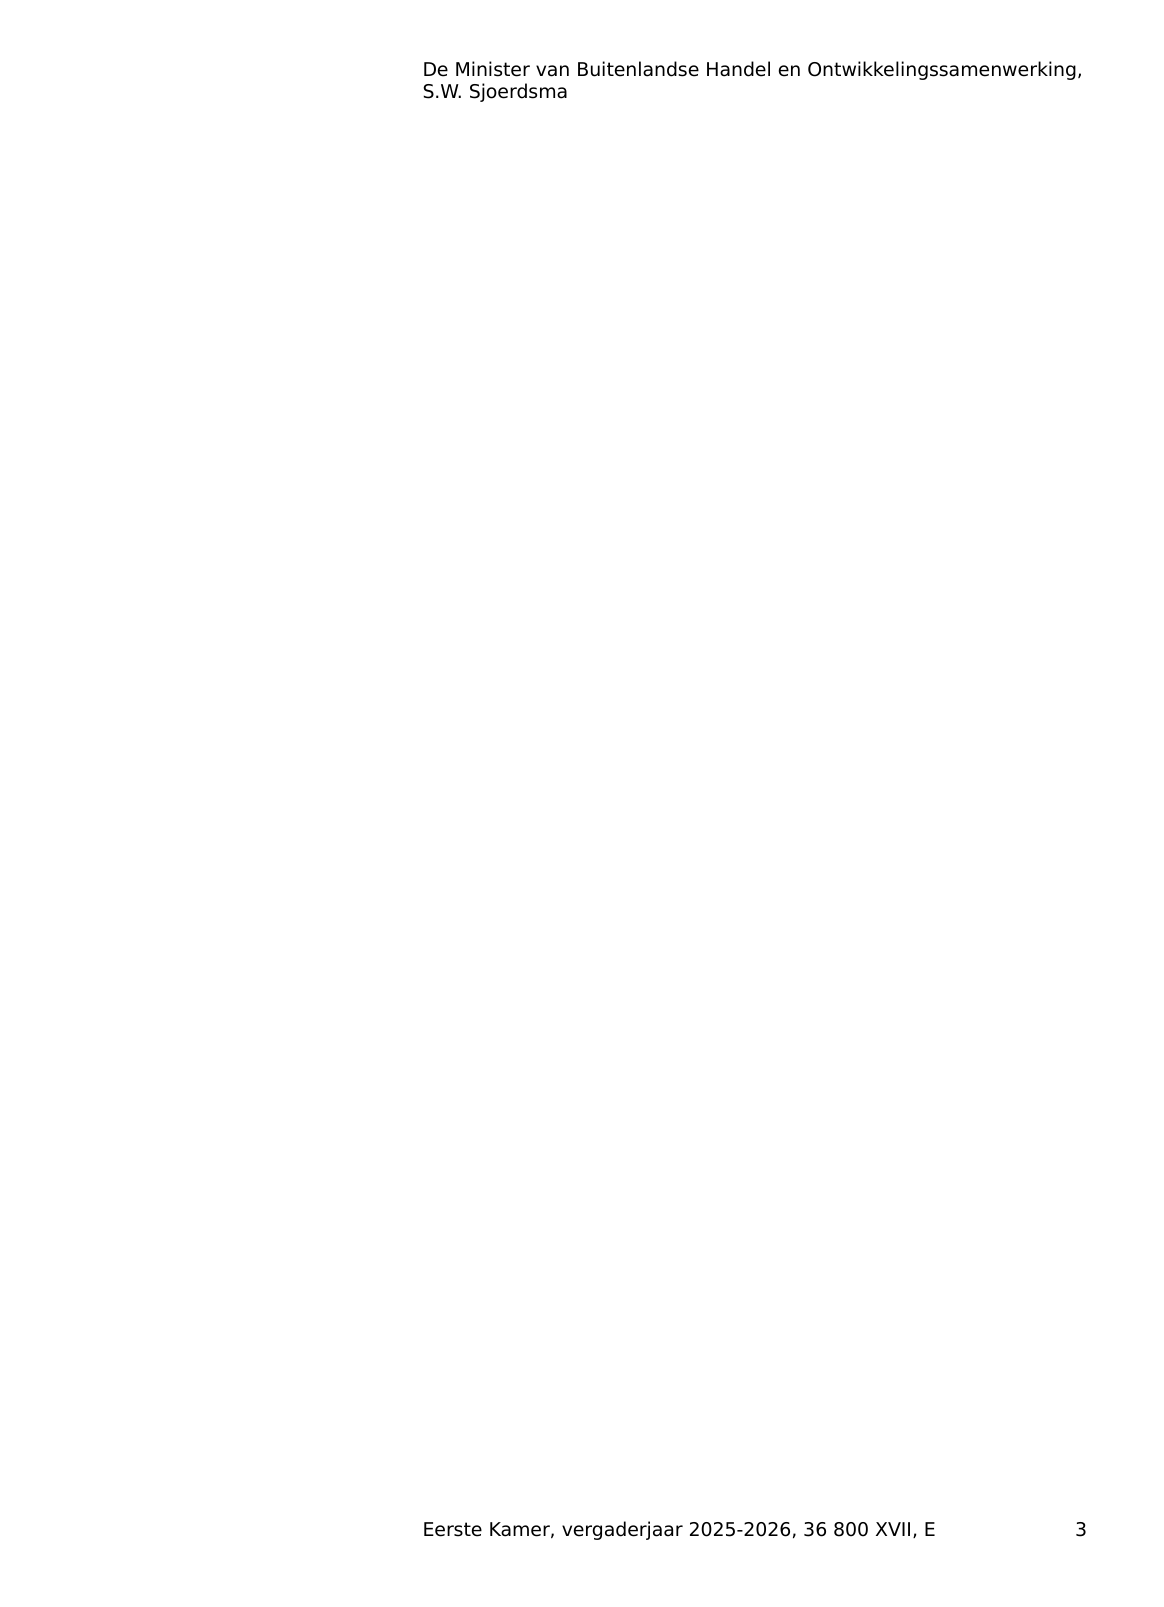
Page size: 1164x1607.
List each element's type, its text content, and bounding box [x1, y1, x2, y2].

text De Minister van Buitenlandse Handel en Ontwikkelingssamenwerking, S.W. Sjoerdsma [422, 59, 1087, 103]
